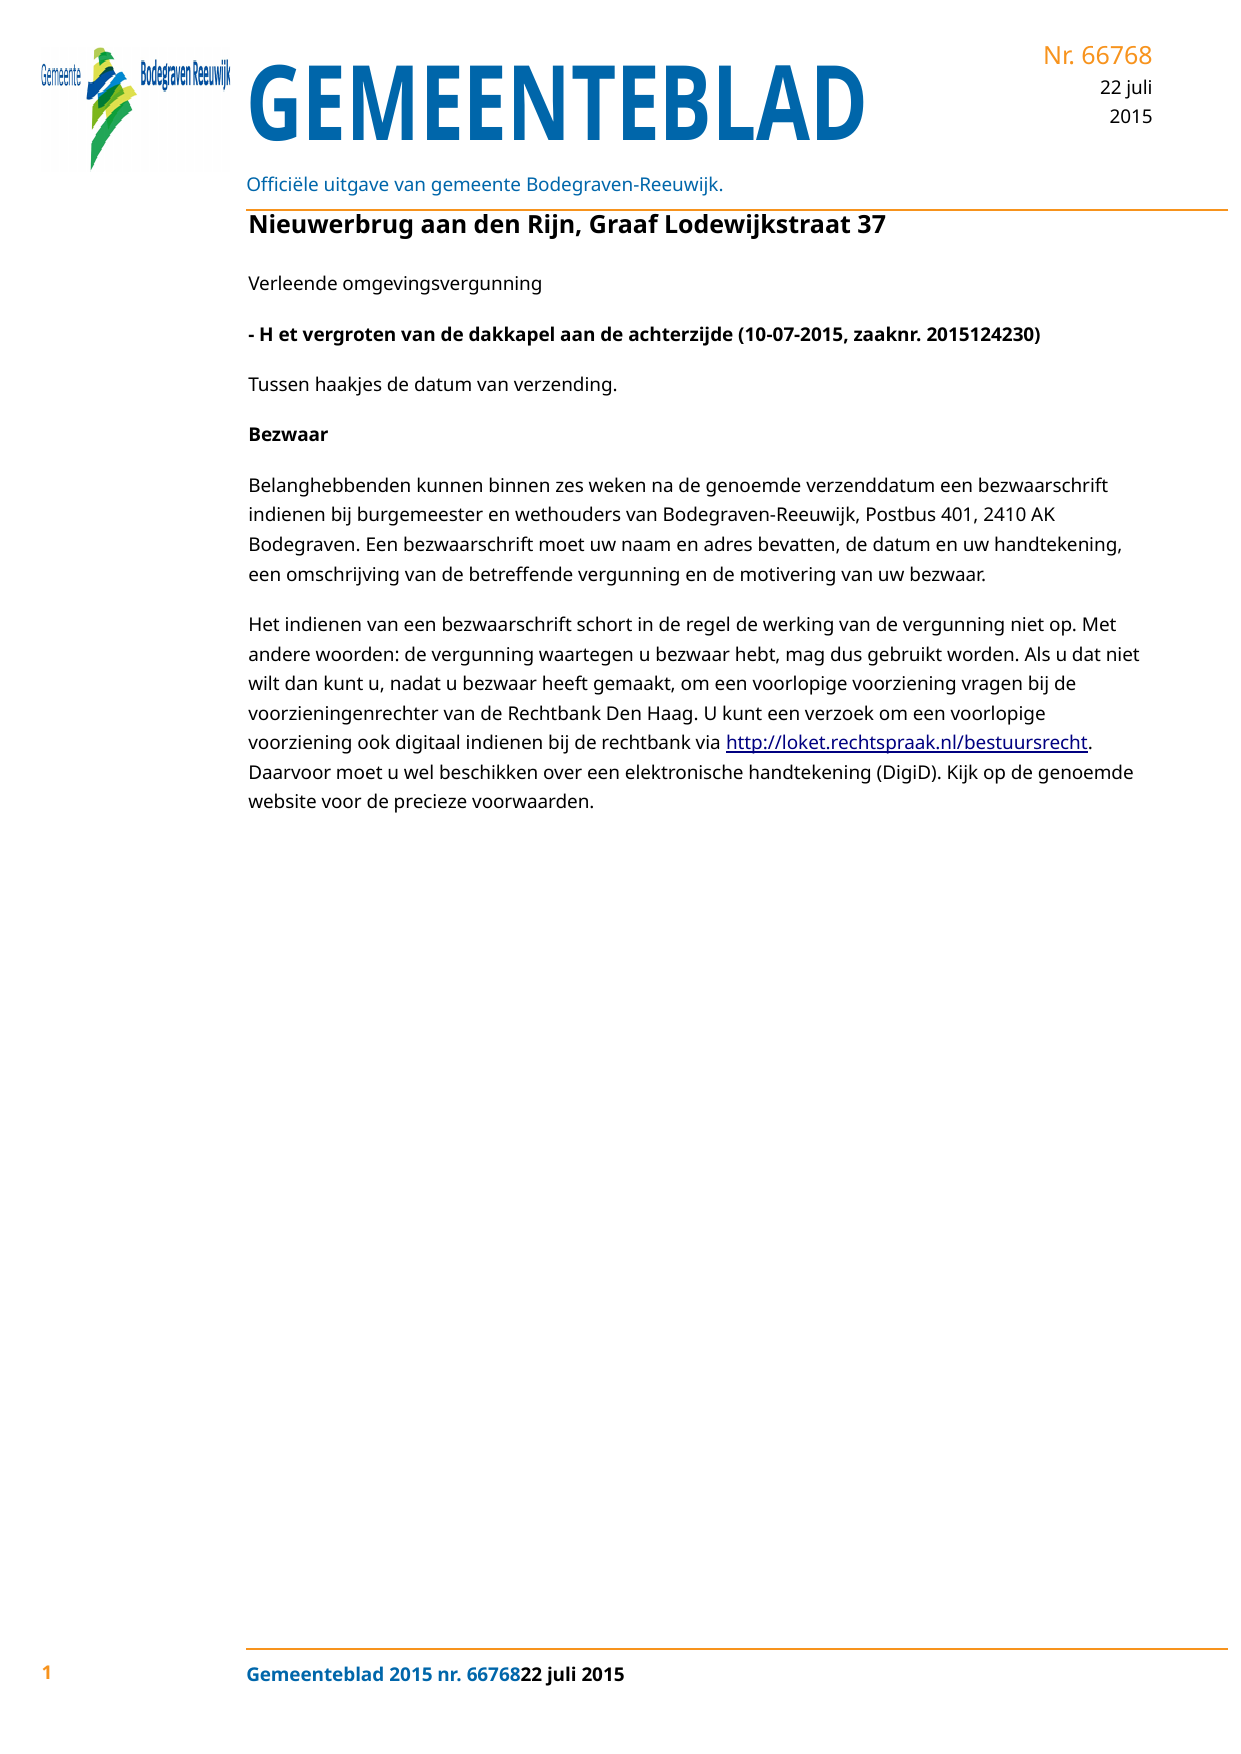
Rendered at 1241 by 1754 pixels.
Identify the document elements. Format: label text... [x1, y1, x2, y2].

text Verleende omgevingsvergunning [248, 270, 1152, 296]
text Tussen haakjes de datum van verzending. [248, 371, 1152, 397]
picture [41, 47, 231, 172]
text Bezwaar [248, 422, 1152, 447]
text Het indienen van een bezwaarschrift schort in de regel de werking van de vergunning niet op. Met andere woorden: de vergunning waartegen u bezwaar hebt, mag dus gebruikt worden. Als u dat niet wilt dan kunt u, nadat u bezwaar heeft gemaakt, om een voorlopige voorziening vragen bij de voorzieningenrechter van de Rechtbank Den Haag. U kunt een verzoek om een voorlopige voorziening ook digitaal indienen bij de rechtbank via http://loket.rechtspraak.nl/bestuursrecht. Daarvoor moet u wel beschikken over een elektronische handtekening (DigiD). Kijk op de genoemde website voor de precieze voorwaarden. [248, 611, 1152, 814]
text Nieuwerbrug aan den Rijn, Graaf Lodewijkstraat 37 [248, 211, 1152, 241]
text - H et vergroten van de dakkapel aan de achterzijde (10‑07‑2015, zaaknr. 2015124230) [248, 321, 1152, 346]
text Belanghebbenden kunnen binnen zes weken na de genoemde verzenddatum een bezwaarschrift indienen bij burgemeester en wethouders van Bodegraven-Reeuwijk, Postbus 401, 2410 AK Bodegraven. Een bezwaarschrift moet uw naam en adres bevatten, de datum en uw handtekening, een omschrijving van de betreffende vergunning en de motivering van uw bezwaar. [248, 472, 1152, 586]
